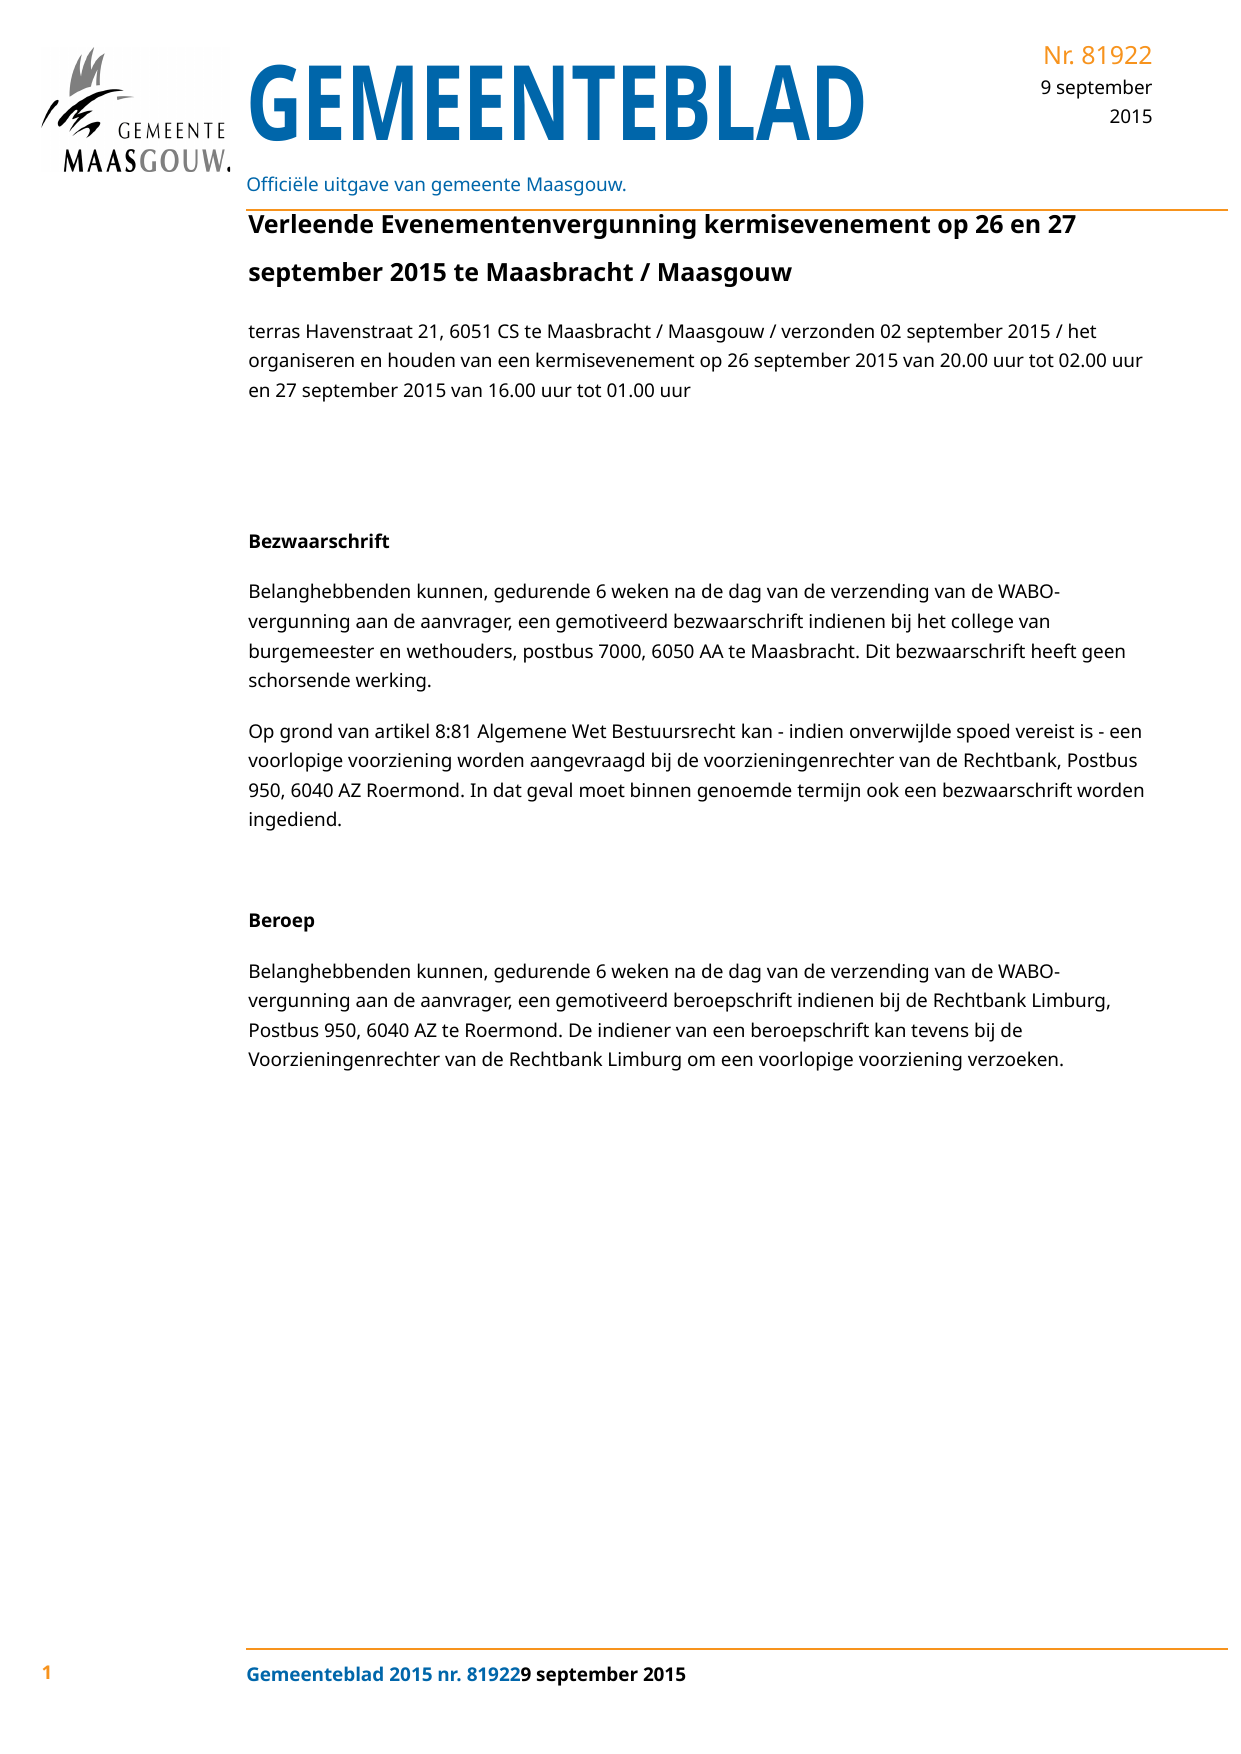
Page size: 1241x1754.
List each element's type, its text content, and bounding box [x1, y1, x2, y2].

text Belanghebbenden kunnen, gedurende 6 weken na de dag van de verzending van de WABO-vergunning aan de aanvrager, een gemotiveerd bezwaarschrift indienen bij het college van burgemeester en wethouders, postbus 7000, 6050 AA te Maasbracht. Dit bezwaarschrift heeft geen schorsende werking. [248, 579, 1152, 693]
text Belanghebbenden kunnen, gedurende 6 weken na de dag van de verzending van de WABO-vergunning aan de aanvrager, een gemotiveerd beroepschrift indienen bij de Rechtbank Limburg, Postbus 950, 6040 AZ te Roermond. De indiener van een beroepschrift kan tevens bij de Voorzieningenrechter van de Rechtbank Limburg om een voorlopige voorziening verzoeken. [248, 958, 1152, 1072]
text Op grond van artikel 8:81 Algemene Wet Bestuursrecht kan - indien onverwijlde spoed vereist is - een voorlopige voorziening worden aangevraagd bij de voorzieningenrechter van de Rechtbank, Postbus 950, 6040 AZ Roermond. In dat geval moet binnen genoemde termijn ook een bezwaarschrift worden ingediend. [248, 718, 1152, 832]
picture [41, 47, 231, 172]
text Verleende Evenementenvergunning kermisevenement op 26 en 27 september 2015 te Maasbracht / Maasgouw [248, 211, 1152, 288]
text Bezwaarschrift [248, 528, 1152, 554]
text Beroep [248, 907, 1152, 933]
text terras Havenstraat 21, 6051 CS te Maasbracht / Maasgouw / verzonden 02 september 2015 / het organiseren en houden van een kermisevenement op 26 september 2015 van 20.00 uur tot 02.00 uur en 27 september 2015 van 16.00 uur tot 01.00 uur [248, 318, 1152, 403]
